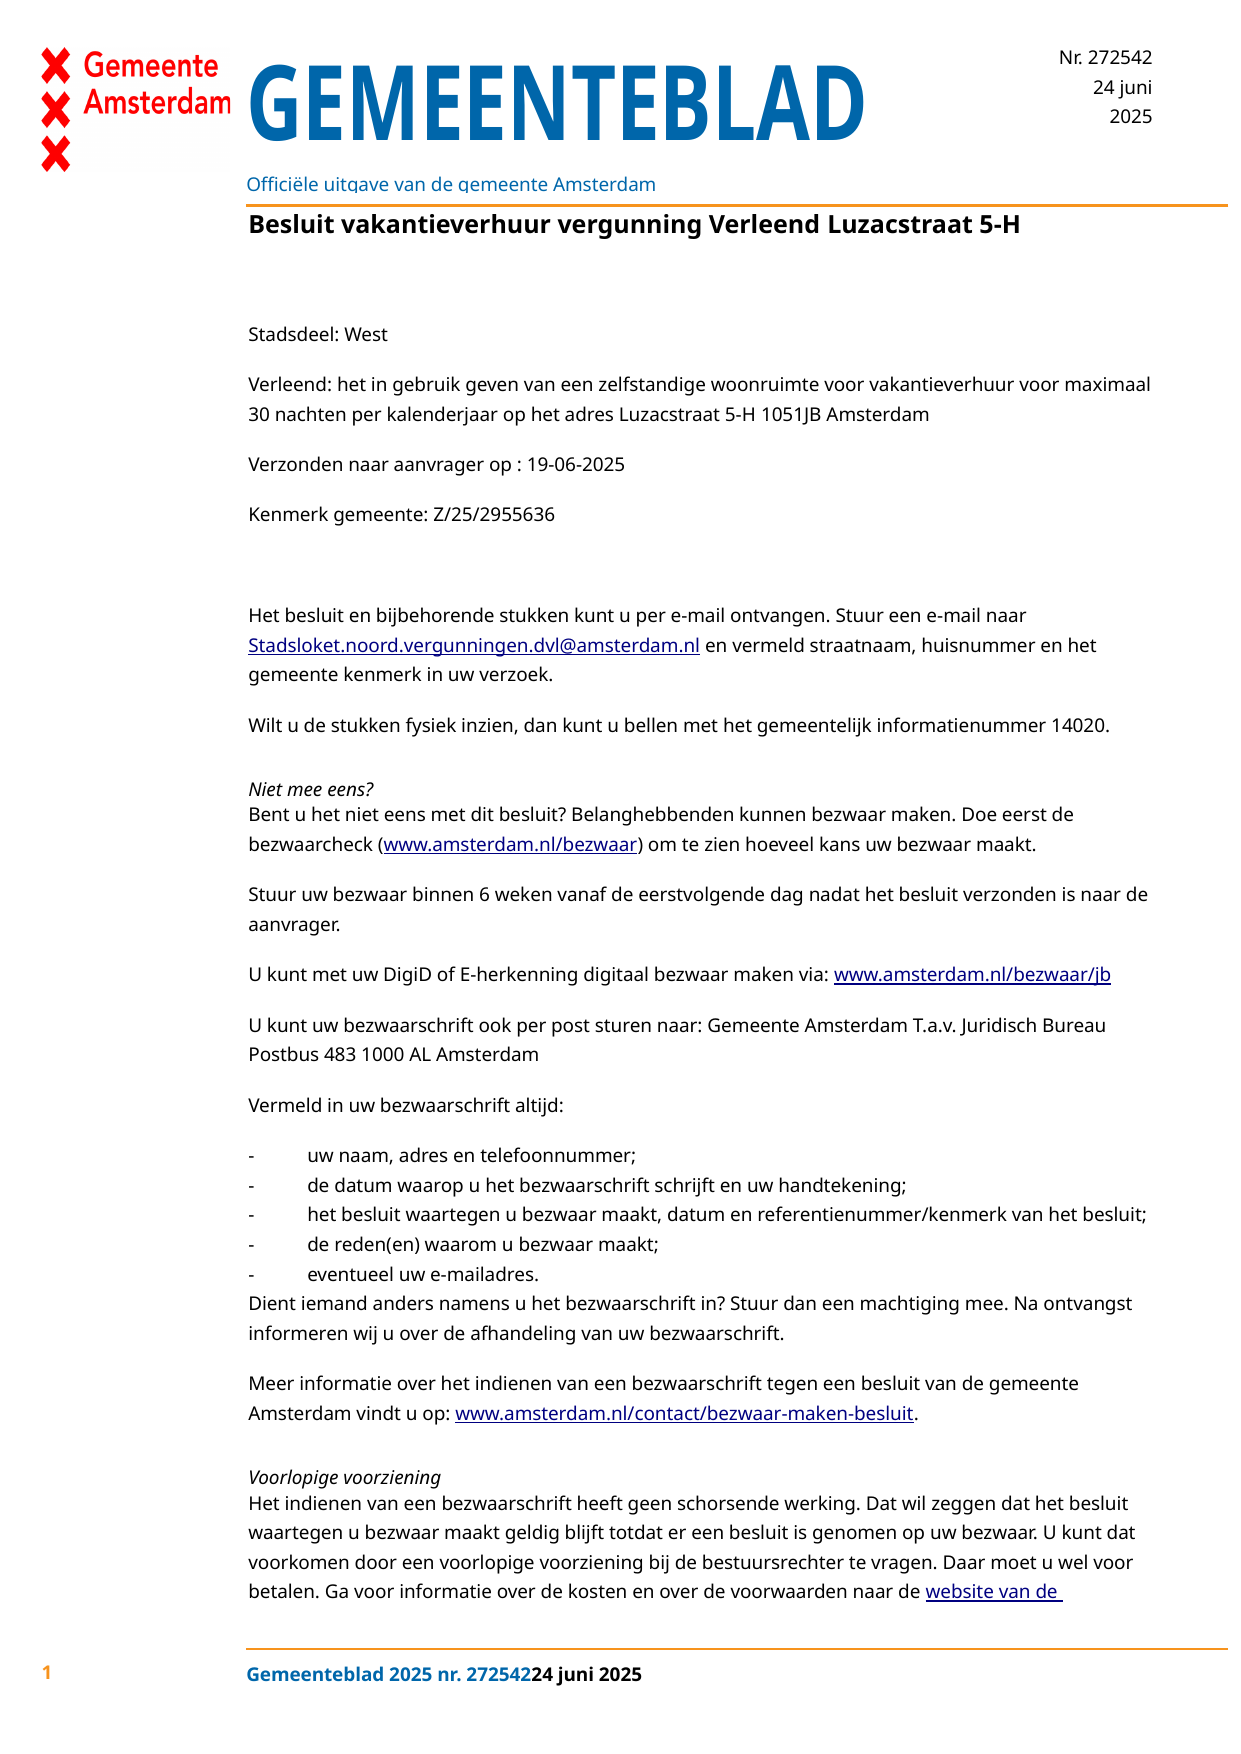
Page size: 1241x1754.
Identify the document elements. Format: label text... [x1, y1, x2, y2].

text Stuur uw bezwaar binnen 6 weken vanaf de eerstvolgende dag nadat het besluit verzonden is naar de aanvrager. [248, 882, 1152, 937]
text U kunt uw bezwaarschrift ook per post sturen naar: Gemeente Amsterdam T.a.v. Juridisch Bureau Postbus 483 1000 AL Amsterdam [248, 1012, 1152, 1067]
text Vermeld in uw bezwaarschrift altijd: [248, 1092, 1152, 1118]
list uw naam, adres en telefoonnummer; [248, 1142, 1152, 1168]
text Niet mee eens? [248, 776, 1152, 802]
text U kunt met uw DigiD of E-herkenning digitaal bezwaar maken via: www.amsterdam.nl/bezwaar/jb [248, 962, 1152, 987]
text Verleend: het in gebruik geven van een zelfstandige woonruimte voor vakantieverhuur voor maximaal 30 nachten per kalenderjaar op het adres Luzacstraat 5-H 1051JB Amsterdam [248, 371, 1152, 426]
text Dient iemand anders namens u het bezwaarschrift in? Stuur dan een machtiging mee. Na ontvangst informeren wij u over de afhandeling van uw bezwaarschrift. [248, 1290, 1152, 1346]
text Voorlopige voorziening [248, 1464, 1152, 1490]
text Meer informatie over het indienen van een bezwaarschrift tegen een besluit van de gemeente Amsterdam vindt u op: www.amsterdam.nl/contact/bezwaar-maken-besluit. [248, 1370, 1152, 1426]
text Het besluit en bijbehorende stukken kunt u per e-mail ontvangen. Stuur een e-mail naar Stadsloket.noord.vergunningen.dvl@amsterdam.nl en vermeld straatnaam, huisnummer en het gemeente kenmerk in uw verzoek. [248, 602, 1152, 687]
text Verzonden naar aanvrager op : 19-06-2025 [248, 451, 1152, 477]
picture [41, 47, 231, 172]
text Kenmerk gemeente: Z/25/2955636 [248, 502, 1152, 527]
list eventueel uw e-mailadres. [248, 1261, 1152, 1287]
text Wilt u de stukken fysiek inzien, dan kunt u bellen met het gemeentelijk informatienummer 14020. [248, 712, 1152, 738]
text Het indienen van een bezwaarschrift heeft geen schorsende werking. Dat wil zeggen dat het besluit waartegen u bezwaar maakt geldig blijft totdat er een besluit is genomen op uw bezwaar. U kunt dat voorkomen door een voorlopige voorziening bij de bestuursrechter te vragen. Daar moet u wel voor betalen. Ga voor informatie over de kosten en over de voorwaarden naar de website van de [248, 1490, 1152, 1604]
text Stadsdeel: West [248, 321, 1152, 346]
list de datum waarop u het bezwaarschrift schrijft en uw handtekening; [248, 1172, 1152, 1198]
list de reden(en) waarom u bezwaar maakt; [248, 1231, 1152, 1257]
text Bent u het niet eens met dit besluit? Belanghebbenden kunnen bezwaar maken. Doe eerst de bezwaarcheck (www.amsterdam.nl/bezwaar) om te zien hoeveel kans uw bezwaar maakt. [248, 802, 1152, 857]
text Besluit vakantieverhuur vergunning Verleend Luzacstraat 5-H [248, 207, 1152, 241]
list het besluit waartegen u bezwaar maakt, datum en referentienummer/kenmerk van het besluit; [248, 1202, 1152, 1227]
